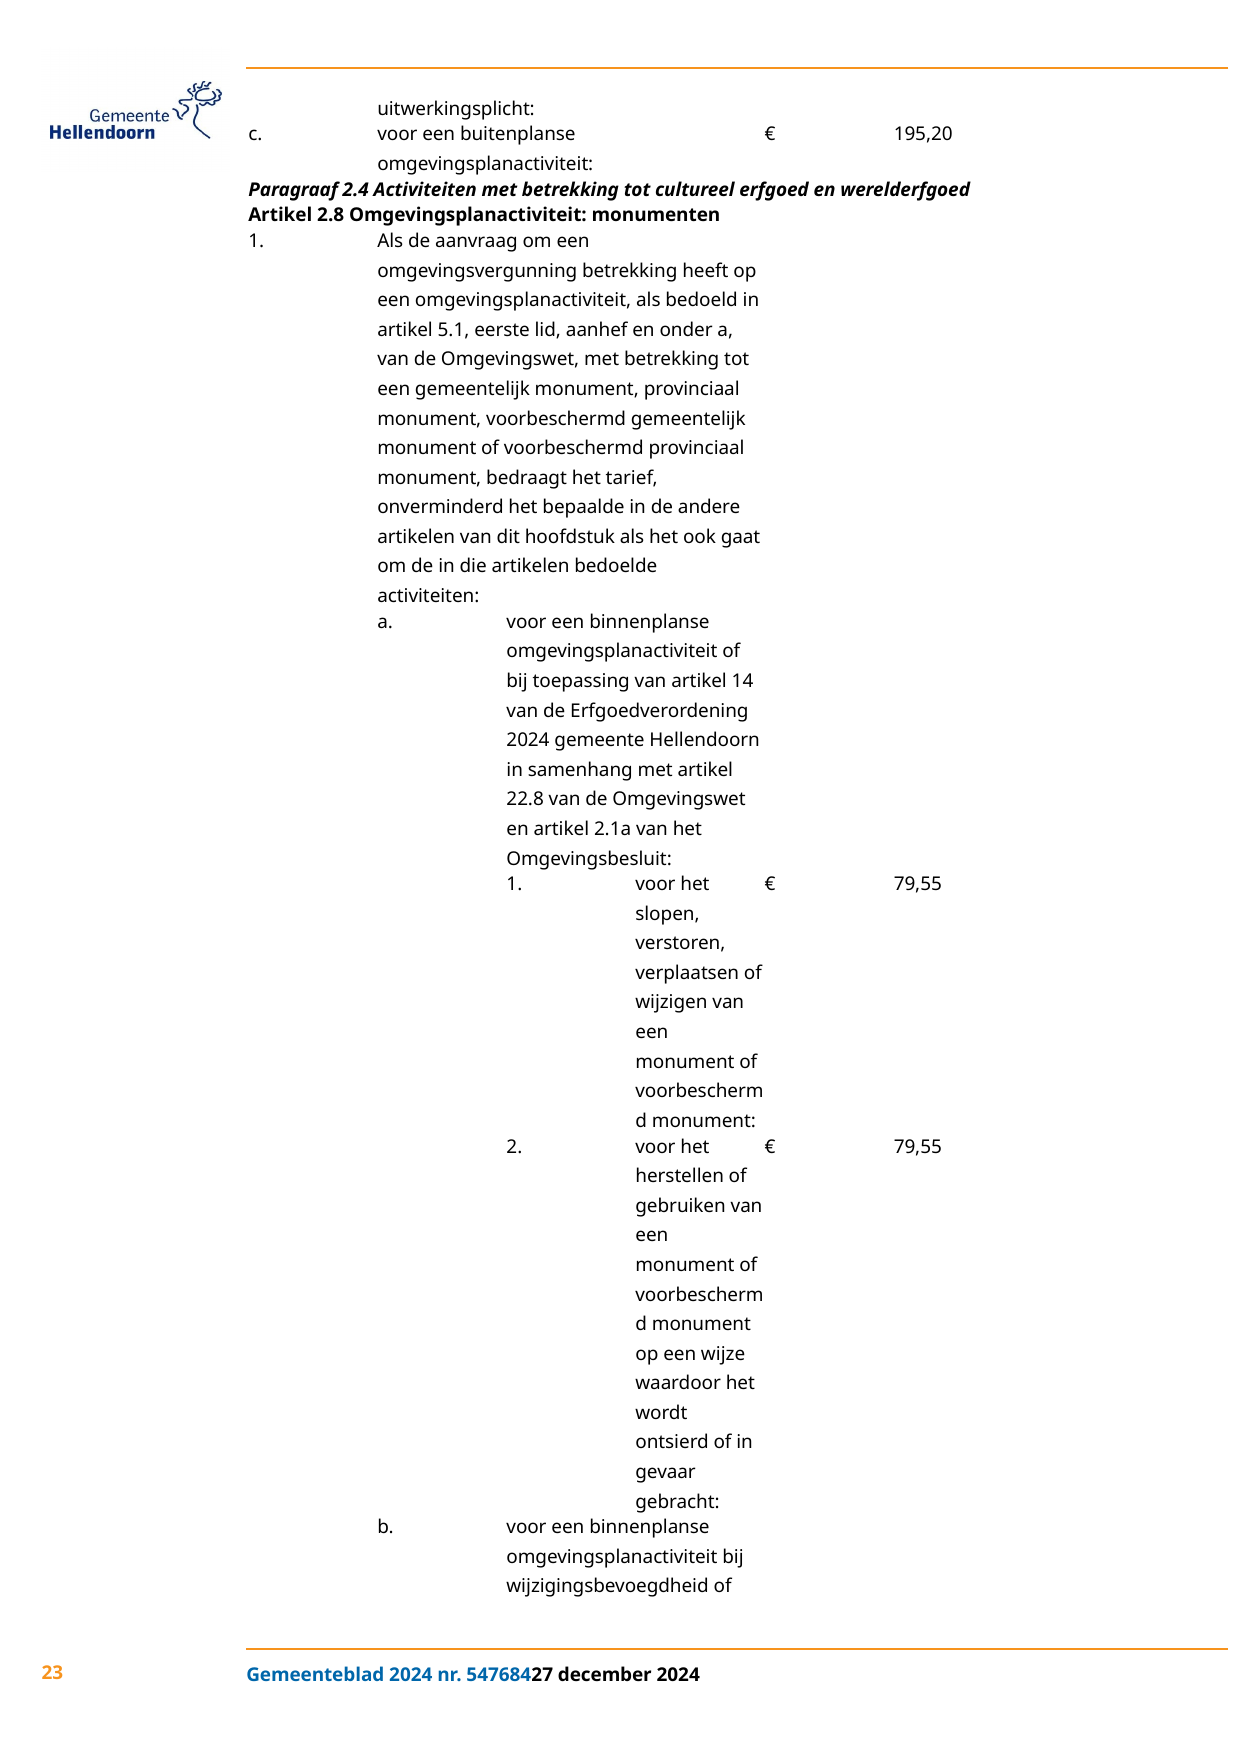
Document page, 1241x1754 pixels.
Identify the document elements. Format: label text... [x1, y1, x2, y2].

table_cell 79,55 [894, 1133, 1152, 1513]
table_cell c. [248, 121, 377, 176]
table_cell voor een binnenplanse omgevingsplanactiviteit bij wijzigingsbevoegdheid of [506, 1514, 764, 1598]
table_cell [764, 1514, 893, 1598]
table_cell b. [377, 1514, 506, 1598]
table_cell [894, 608, 1152, 870]
table_cell [248, 1514, 377, 1598]
table_cell voor het slopen, verstoren, verplaatsen of wijzigen van een monument of voorbeschermd monument: [635, 870, 764, 1133]
table_cell Paragraaf 2.4 Activiteiten met betrekking tot cultureel erfgoed en werelderfgoed [248, 176, 1152, 202]
table_cell 195,20 [894, 121, 1152, 176]
table_cell Artikel 2.8 Omgevingsplanactiviteit: monumenten [248, 202, 1152, 227]
table_cell [248, 608, 377, 870]
table_cell [377, 870, 506, 1133]
table_cell [248, 870, 377, 1133]
table_cell voor een binnenplanse omgevingsplanactiviteit of bij toepassing van artikel 14 van de Erfgoedverordening 2024 gemeente Hellendoorn in samenhang met artikel 22.8 van de Omgevingswet en artikel 2.1a van het Omgevingsbesluit: [506, 608, 764, 870]
picture [41, 47, 231, 172]
table_cell voor een buitenplanse omgevingsplanactiviteit: [377, 121, 764, 176]
table_cell [894, 227, 1152, 608]
table_cell 1. [506, 870, 635, 1133]
table_cell a. [377, 608, 506, 870]
table_cell [894, 1514, 1152, 1598]
table_cell 79,55 [894, 870, 1152, 1133]
table_cell [894, 95, 1152, 121]
table_cell [764, 95, 893, 121]
table_cell [764, 608, 893, 870]
table_cell Als de aanvraag om een omgevingsvergunning betrekking heeft op een omgevingsplanactiviteit, als bedoeld in artikel 5.1, eerste lid, aanhef en onder a, van de Omgevingswet, met betrekking tot een gemeentelijk monument, provinciaal monument, voorbeschermd gemeentelijk monument of voorbeschermd provinciaal monument, bedraagt het tarief, onverminderd het bepaalde in de andere artikelen van dit hoofdstuk als het ook gaat om de in die artikelen bedoelde activiteiten: [377, 227, 764, 608]
table_cell € [764, 121, 893, 176]
table_cell [764, 227, 893, 608]
table_cell voor het herstellen of gebruiken van een monument of voorbeschermd monument op een wijze waardoor het wordt ontsierd of in gevaar gebracht: [635, 1133, 764, 1513]
table_cell [377, 1133, 506, 1513]
table_cell € [764, 1133, 893, 1513]
table_cell [248, 1133, 377, 1513]
table_cell € [764, 870, 893, 1133]
table_cell 2. [506, 1133, 635, 1513]
table_cell uitwerkingsplicht: [377, 95, 764, 121]
table_cell [248, 95, 377, 121]
table_cell 1. [248, 227, 377, 608]
